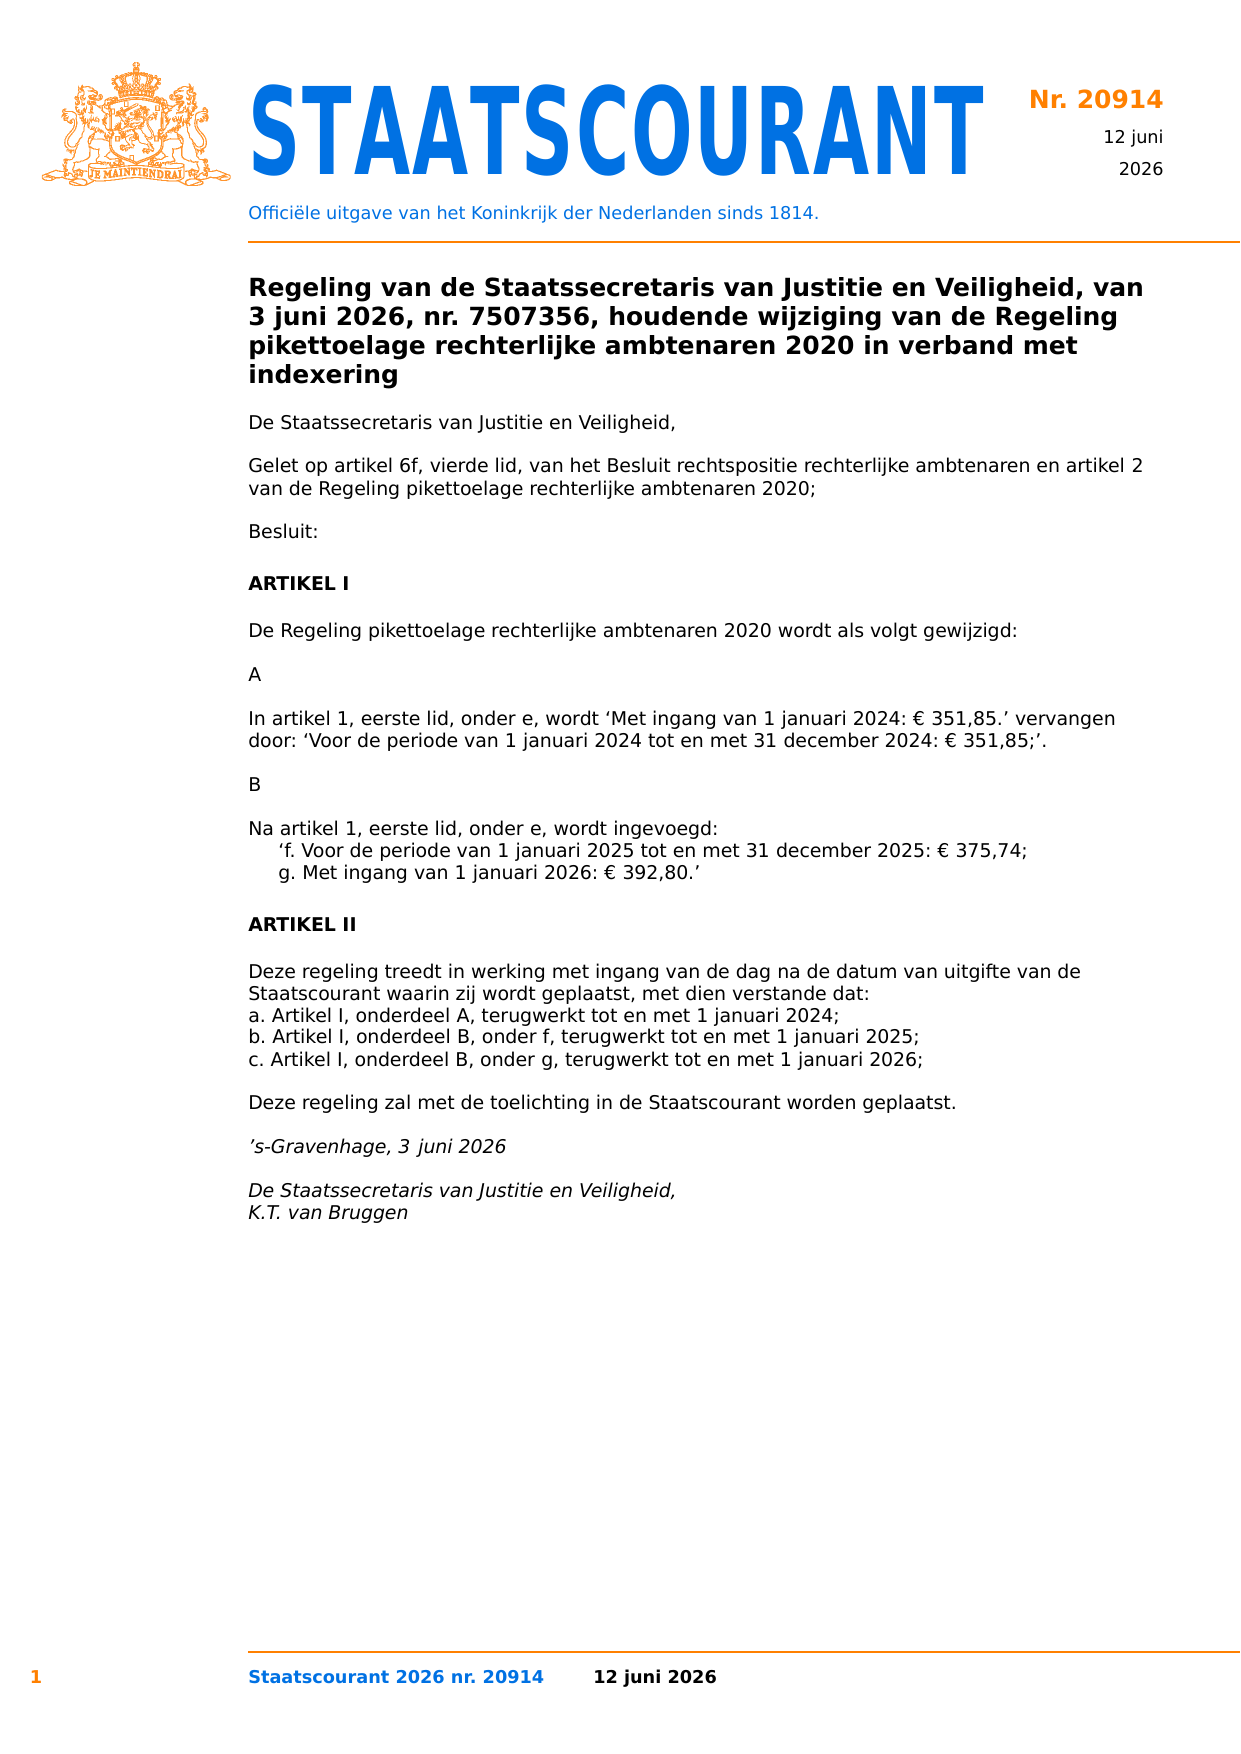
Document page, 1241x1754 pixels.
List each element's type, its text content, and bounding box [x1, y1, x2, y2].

table_cell 12 juni [998, 121, 1240, 153]
text B [248, 774, 1163, 796]
text ’s-Gravenhage, 3 juni 2026 [248, 1136, 1163, 1158]
subtitle ARTIKEL II [248, 913, 1163, 936]
subtitle Regeling van de Staatssecretaris van Justitie en Veiligheid, van 3 juni 2026, nr. 7507356, houdende wijziging van de Regeling pikettoelage rechterlijke ambtenaren 2020 in verband met indexering [248, 273, 1163, 390]
table_header [25, 62, 248, 241]
subtitle ARTIKEL I [248, 573, 1163, 595]
table_header STAATSCOURANT [248, 62, 998, 203]
text Na artikel 1, eerste lid, onder e, wordt ingevoegd: [248, 818, 1163, 839]
text Deze regeling treedt in werking met ingang van de dag na de datum van uitgifte van de Staatscourant waarin zij wordt geplaatst, met dien verstande dat: [248, 961, 1163, 1004]
text De Staatssecretaris van Justitie en Veiligheid, [248, 412, 1163, 433]
table_cell 2026 [998, 153, 1240, 203]
text g. Met ingang van 1 januari 2026: € 392,80.’ [278, 862, 1163, 883]
text A [248, 664, 1163, 686]
text ‘f. Voor de periode van 1 januari 2025 tot en met 31 december 2025: € 375,74; [278, 839, 1163, 862]
text Deze regeling zal met de toelichting in de Staatscourant worden geplaatst. [248, 1092, 1163, 1114]
text c. Artikel I, onderdeel B, onder g, terugwerkt tot en met 1 januari 2026; [248, 1048, 1163, 1070]
text Besluit: [248, 521, 1163, 543]
text Gelet op artikel 6f, vierde lid, van het Besluit rechtspositie rechterlijke ambtenaren en artikel 2 van de Regeling pikettoelage rechterlijke ambtenaren 2020; [248, 455, 1163, 499]
text b. Artikel I, onderdeel B, onder f, terugwerkt tot en met 1 januari 2025; [248, 1026, 1163, 1048]
text In artikel 1, eerste lid, onder e, wordt ‘Met ingang van 1 januari 2024: € 351,85.’ vervangen door: ‘Voor de periode van 1 januari 2024 tot en met 31 december 2024: € 351,85;’. [248, 708, 1163, 752]
text a. Artikel I, onderdeel A, terugwerkt tot en met 1 januari 2024; [248, 1004, 1163, 1026]
text De Regeling pikettoelage rechterlijke ambtenaren 2020 wordt als volgt gewijzigd: [248, 620, 1163, 642]
table_cell Officiële uitgave van het Koninkrijk der Nederlanden sinds 1814. [248, 203, 1240, 241]
picture [41, 62, 231, 186]
table_header Nr. 20914 [998, 62, 1240, 121]
text De Staatssecretaris van Justitie en Veiligheid, K.T. van Bruggen [248, 1180, 1163, 1224]
